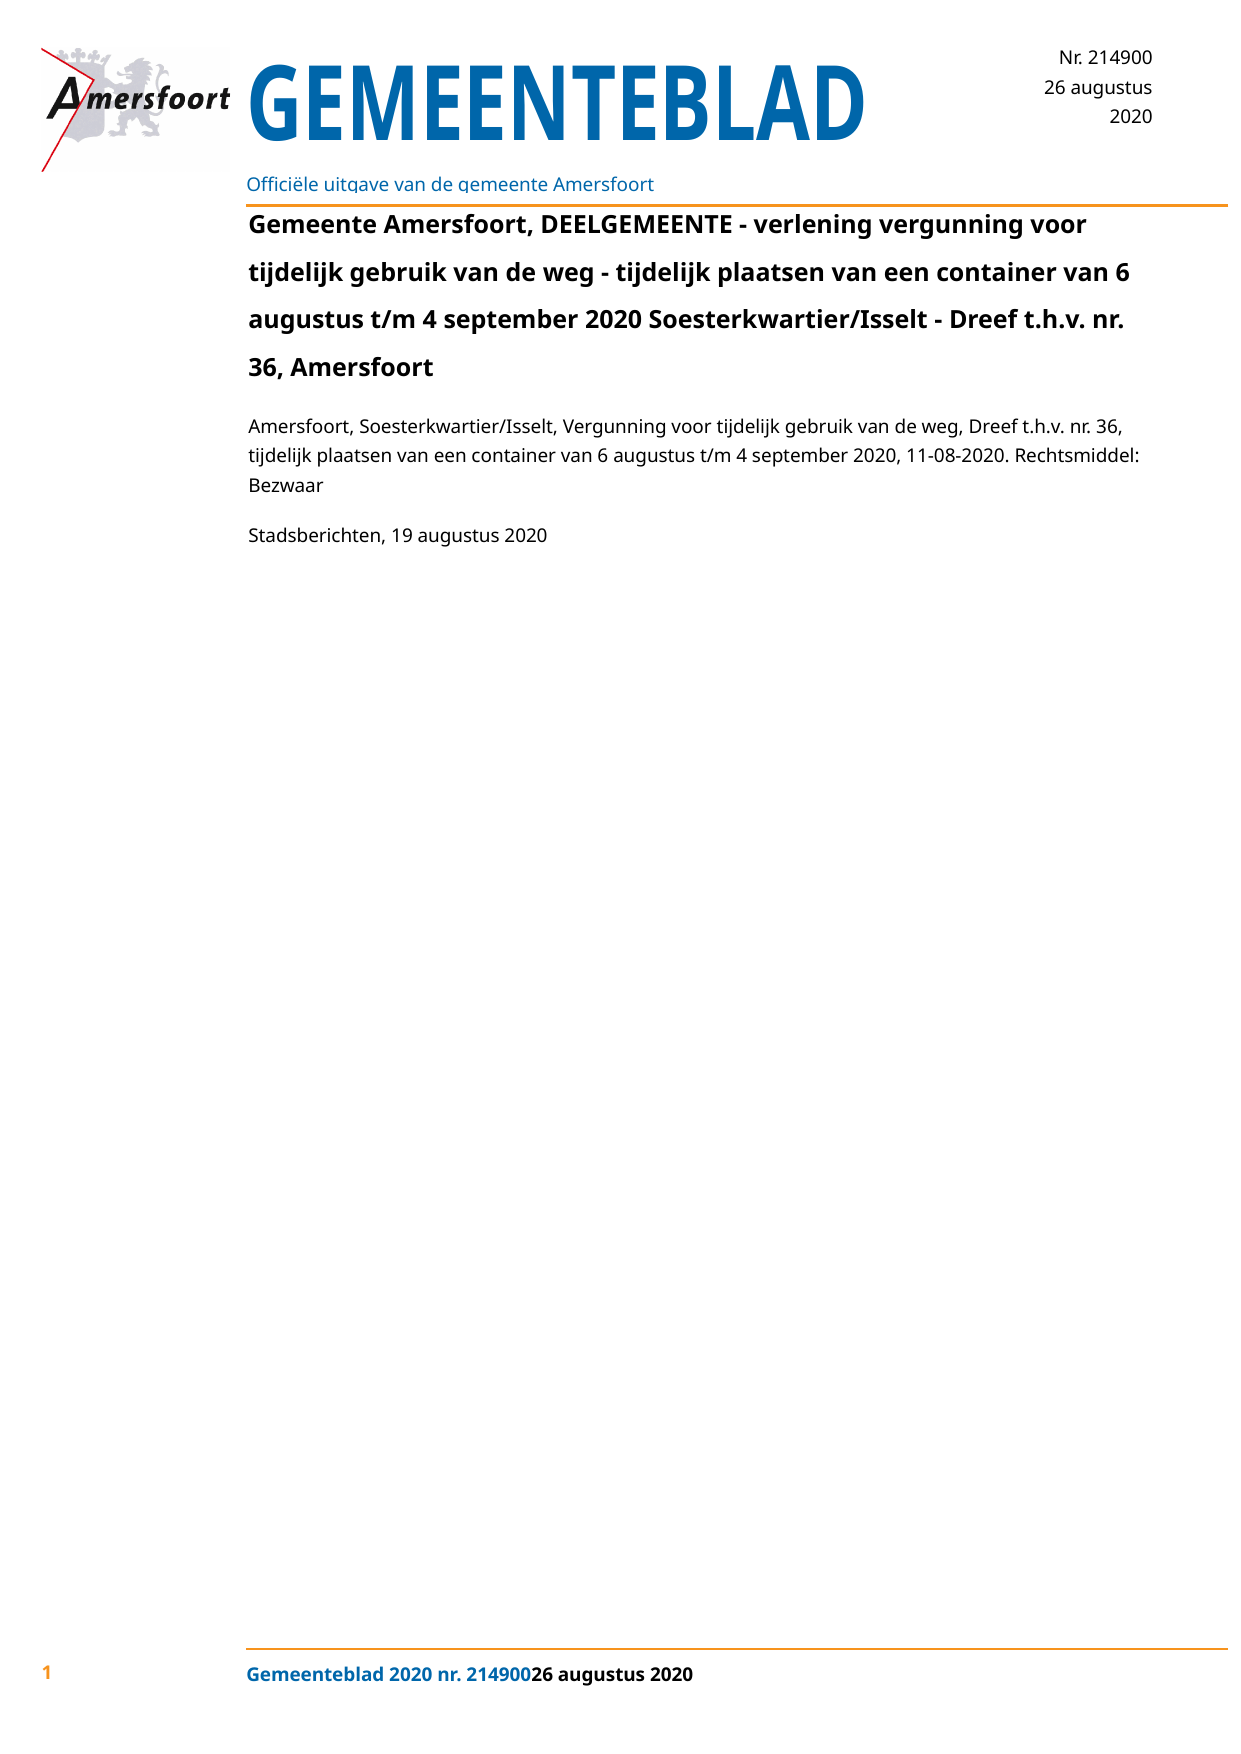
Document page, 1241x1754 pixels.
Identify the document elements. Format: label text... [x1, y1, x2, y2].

text Gemeente Amersfoort, DEELGEMEENTE - verlening vergunning voor tijdelijk gebruik van de weg - tijdelijk plaatsen van een container van 6 augustus t/m 4 september 2020 Soesterkwartier/Isselt - Dreef t.h.v. nr. 36, Amersfoort [248, 207, 1152, 384]
picture [41, 47, 231, 172]
text Stadsberichten, 19 augustus 2020 [248, 523, 1152, 548]
text Amersfoort, Soesterkwartier/Isselt, Vergunning voor tijdelijk gebruik van de weg, Dreef t.h.v. nr. 36, tijdelijk plaatsen van een container van 6 augustus t/m 4 september 2020, 11-08-2020. Rechtsmiddel: Bezwaar [248, 413, 1152, 498]
